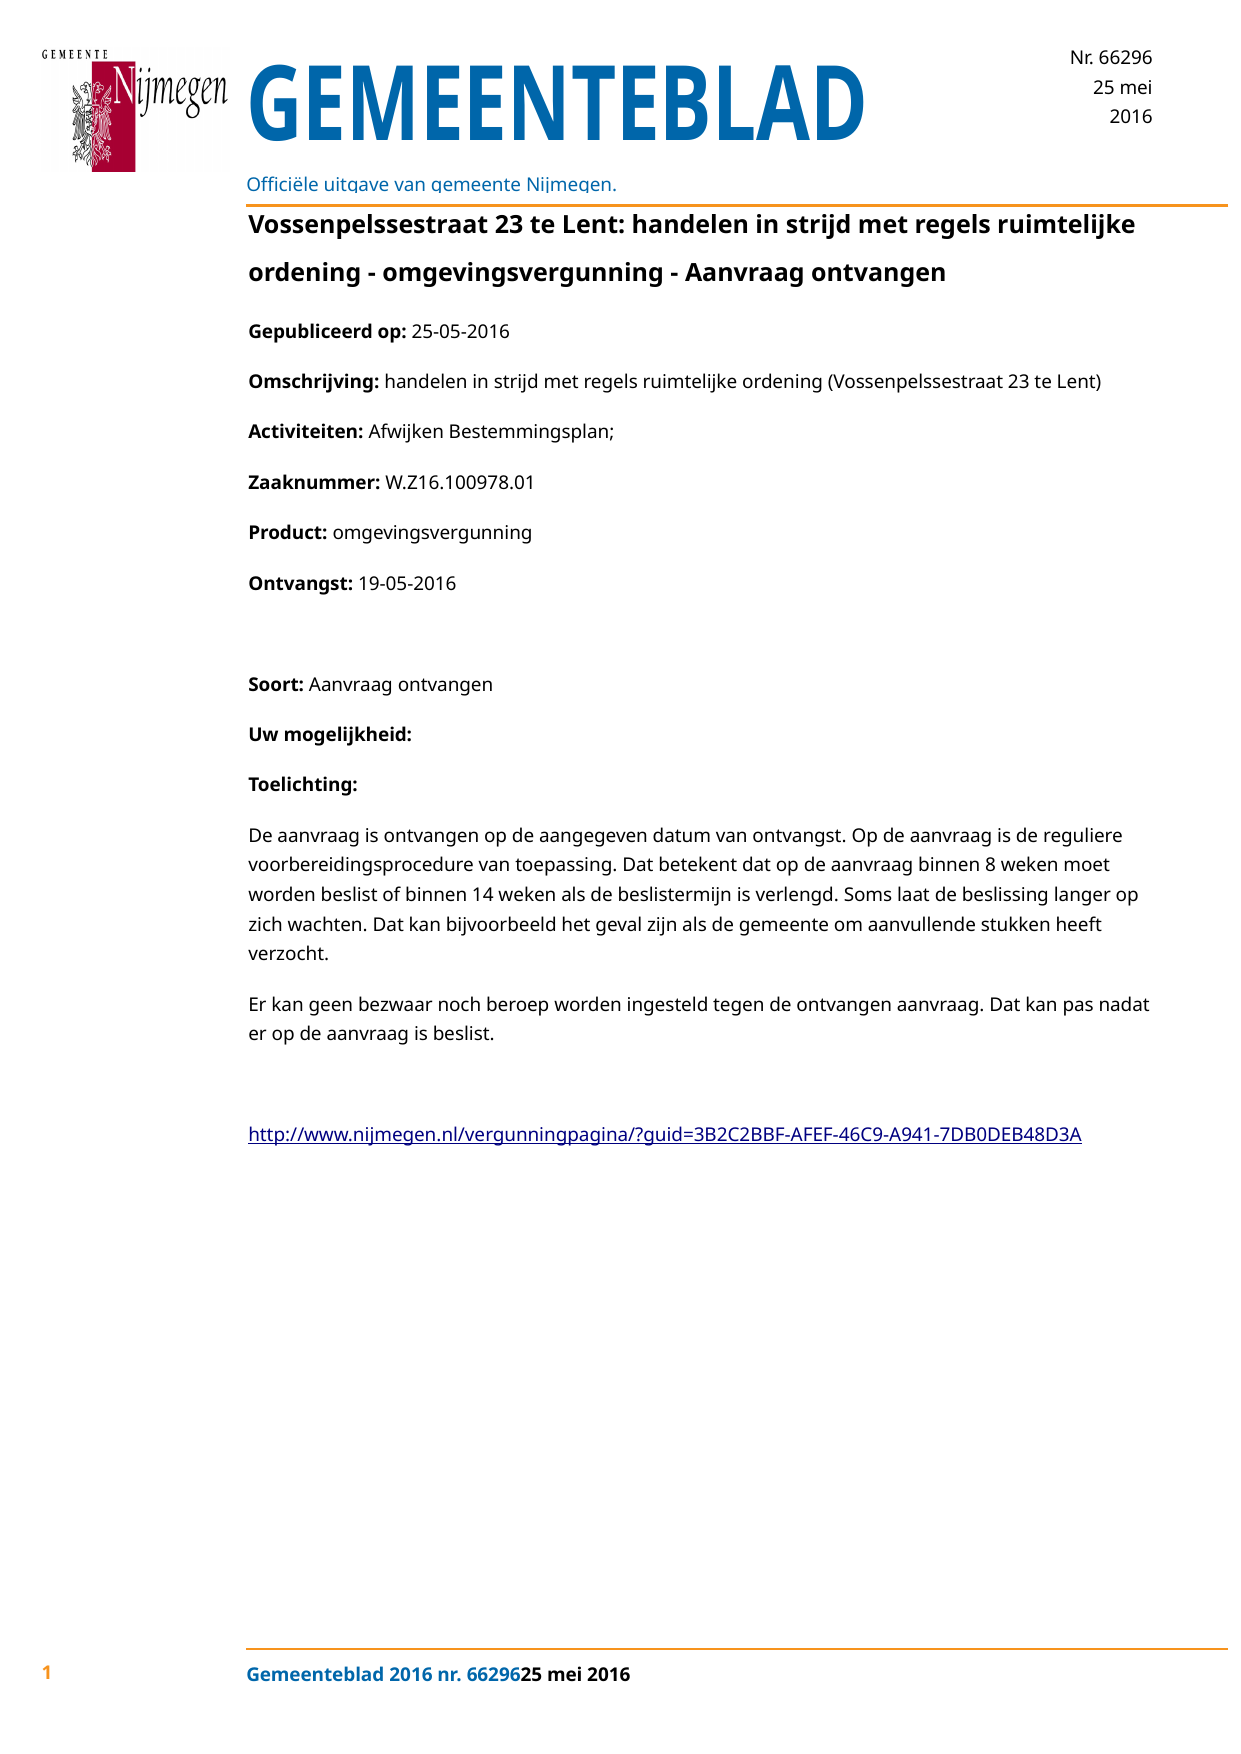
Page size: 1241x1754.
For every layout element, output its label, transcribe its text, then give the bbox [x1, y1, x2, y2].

text Soort: Aanvraag ontvangen [248, 671, 1152, 697]
text De aanvraag is ontvangen op de aangegeven datum van ontvangst. Op de aanvraag is de reguliere voorbereidingsprocedure van toepassing. Dat betekent dat op de aanvraag binnen 8 weken moet worden beslist of binnen 14 weken als de beslistermijn is verlengd. Soms laat de beslissing langer op zich wachten. Dat kan bijvoorbeeld het geval zijn als de gemeente om aanvullende stukken heeft verzocht. [248, 822, 1152, 966]
text Toelichting: [248, 772, 1152, 797]
picture [41, 47, 231, 172]
text http://www.nijmegen.nl/vergunningpagina/?guid=3B2C2BBF-AFEF-46C9-A941-7DB0DEB48D3A [248, 1121, 1152, 1147]
text Vossenpelssestraat 23 te Lent: handelen in strijd met regels ruimtelijke ordening - omgevingsvergunning - Aanvraag ontvangen [248, 207, 1152, 288]
text Product: omgevingsvergunning [248, 519, 1152, 545]
text Ontvangst: 19-05-2016 [248, 570, 1152, 596]
text Er kan geen bezwaar noch beroep worden ingesteld tegen de ontvangen aanvraag. Dat kan pas nadat er op de aanvraag is beslist. [248, 991, 1152, 1046]
text Uw mogelijkheid: [248, 721, 1152, 747]
text Omschrijving: handelen in strijd met regels ruimtelijke ordening (Vossenpelssestraat 23 te Lent) [248, 368, 1152, 394]
text Activiteiten: Afwijken Bestemmingsplan; [248, 419, 1152, 444]
text Gepubliceerd op: 25-05-2016 [248, 318, 1152, 344]
text Zaaknummer: W.Z16.100978.01 [248, 469, 1152, 495]
